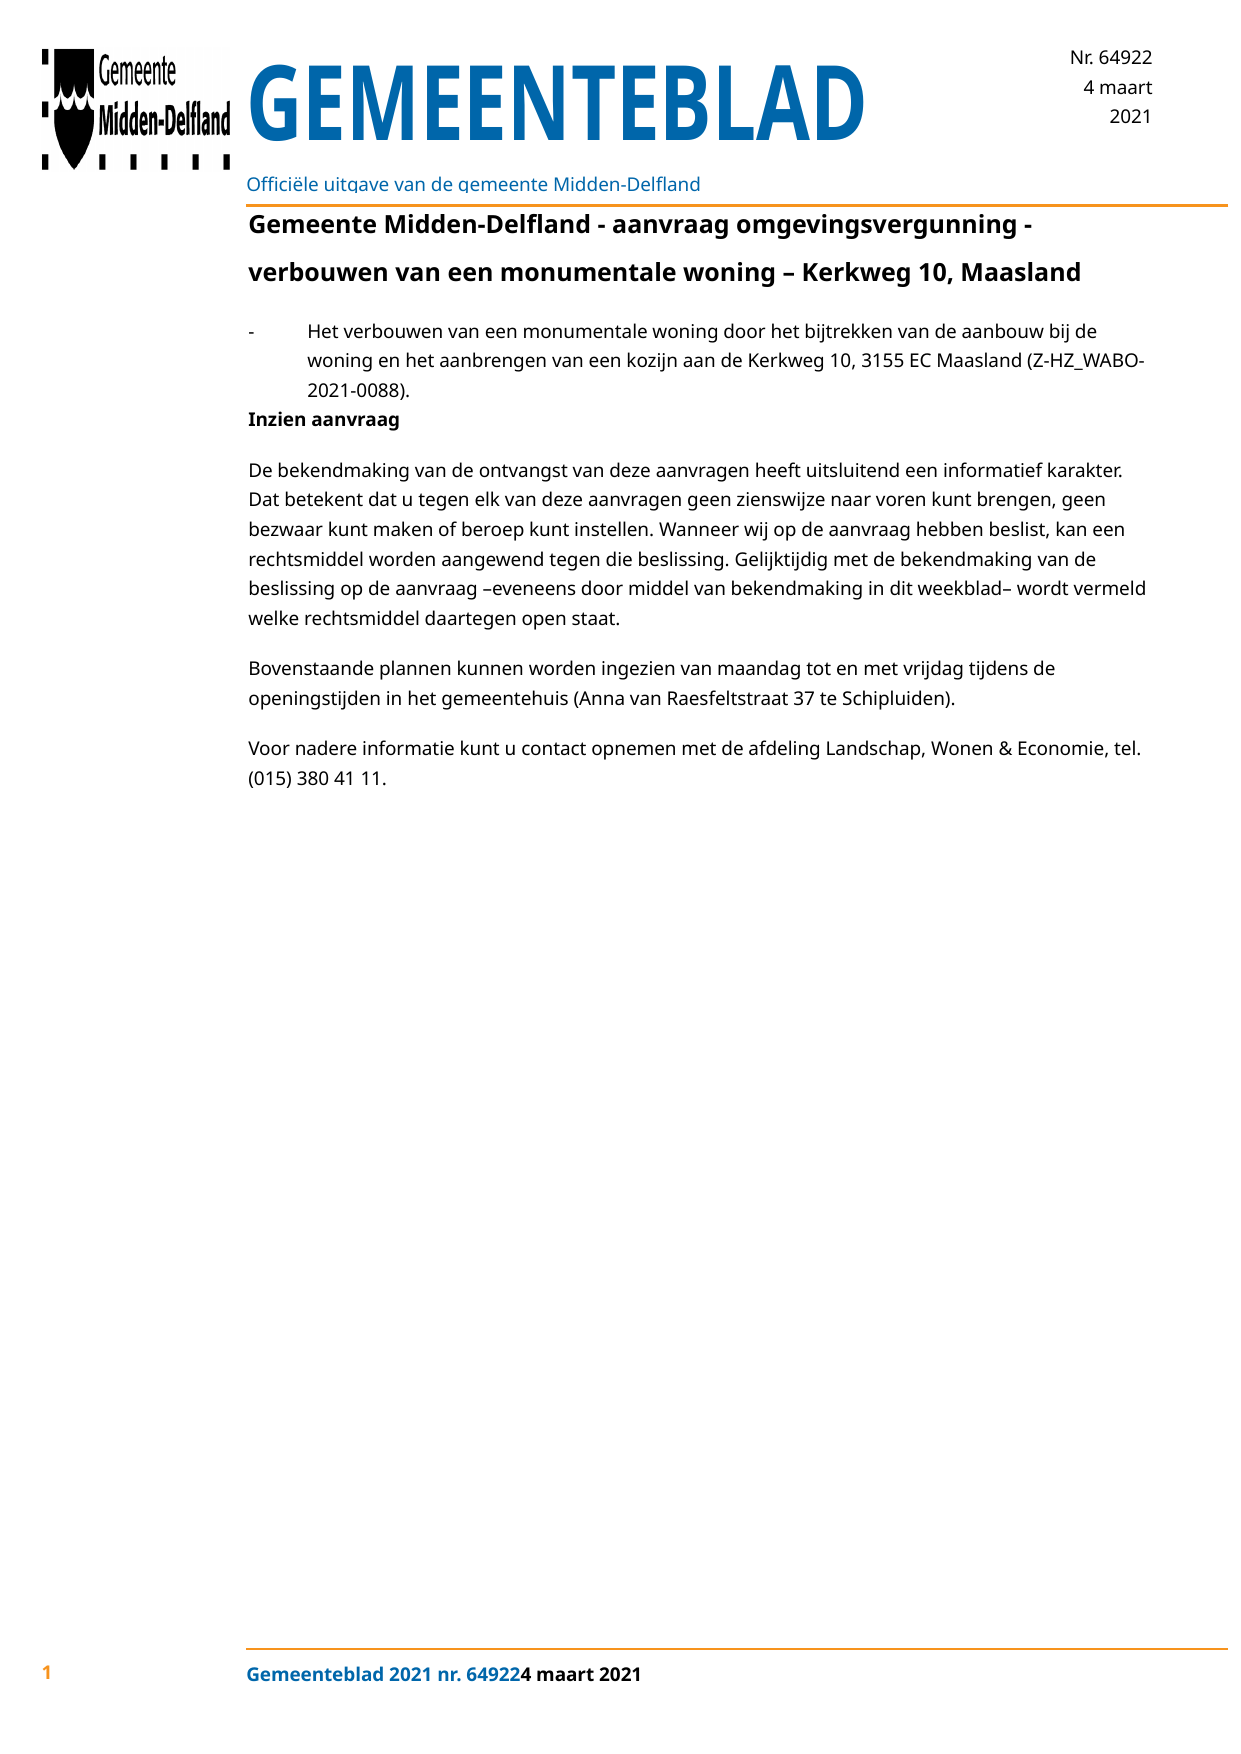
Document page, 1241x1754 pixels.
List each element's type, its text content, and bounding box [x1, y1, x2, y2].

text Gemeente Midden-Delfland - aanvraag omgevingsvergunning - verbouwen van een monumentale woning – Kerkweg 10, Maasland [248, 207, 1152, 288]
text Inzien aanvraag [248, 407, 1152, 432]
text Voor nadere informatie kunt u contact opnemen met de afdeling Landschap, Wonen & Economie, tel. (015) 380 41 11. [248, 735, 1152, 791]
text Bovenstaande plannen kunnen worden ingezien van maandag tot en met vrijdag tijdens de openingstijden in het gemeentehuis (Anna van Raesfeltstraat 37 te Schipluiden). [248, 655, 1152, 711]
text De bekendmaking van de ontvangst van deze aanvragen heeft uitsluitend een informatief karakter. Dat betekent dat u tegen elk van deze aanvragen geen zienswijze naar voren kunt brengen, geen bezwaar kunt maken of beroep kunt instellen. Wanneer wij op de aanvraag hebben beslist, kan een rechtsmiddel worden aangewend tegen die beslissing. Gelijktijdig met de bekendmaking van de beslissing op de aanvraag –eveneens door middel van bekendmaking in dit weekblad– wordt vermeld welke rechtsmiddel daartegen open staat. [248, 457, 1152, 631]
list Het verbouwen van een monumentale woning door het bijtrekken van de aanbouw bij de woning en het aanbrengen van een kozijn aan de Kerkweg 10, 3155 EC Maasland (Z-HZ_WABO-2021-0088). [248, 318, 1152, 403]
picture [41, 47, 231, 172]
